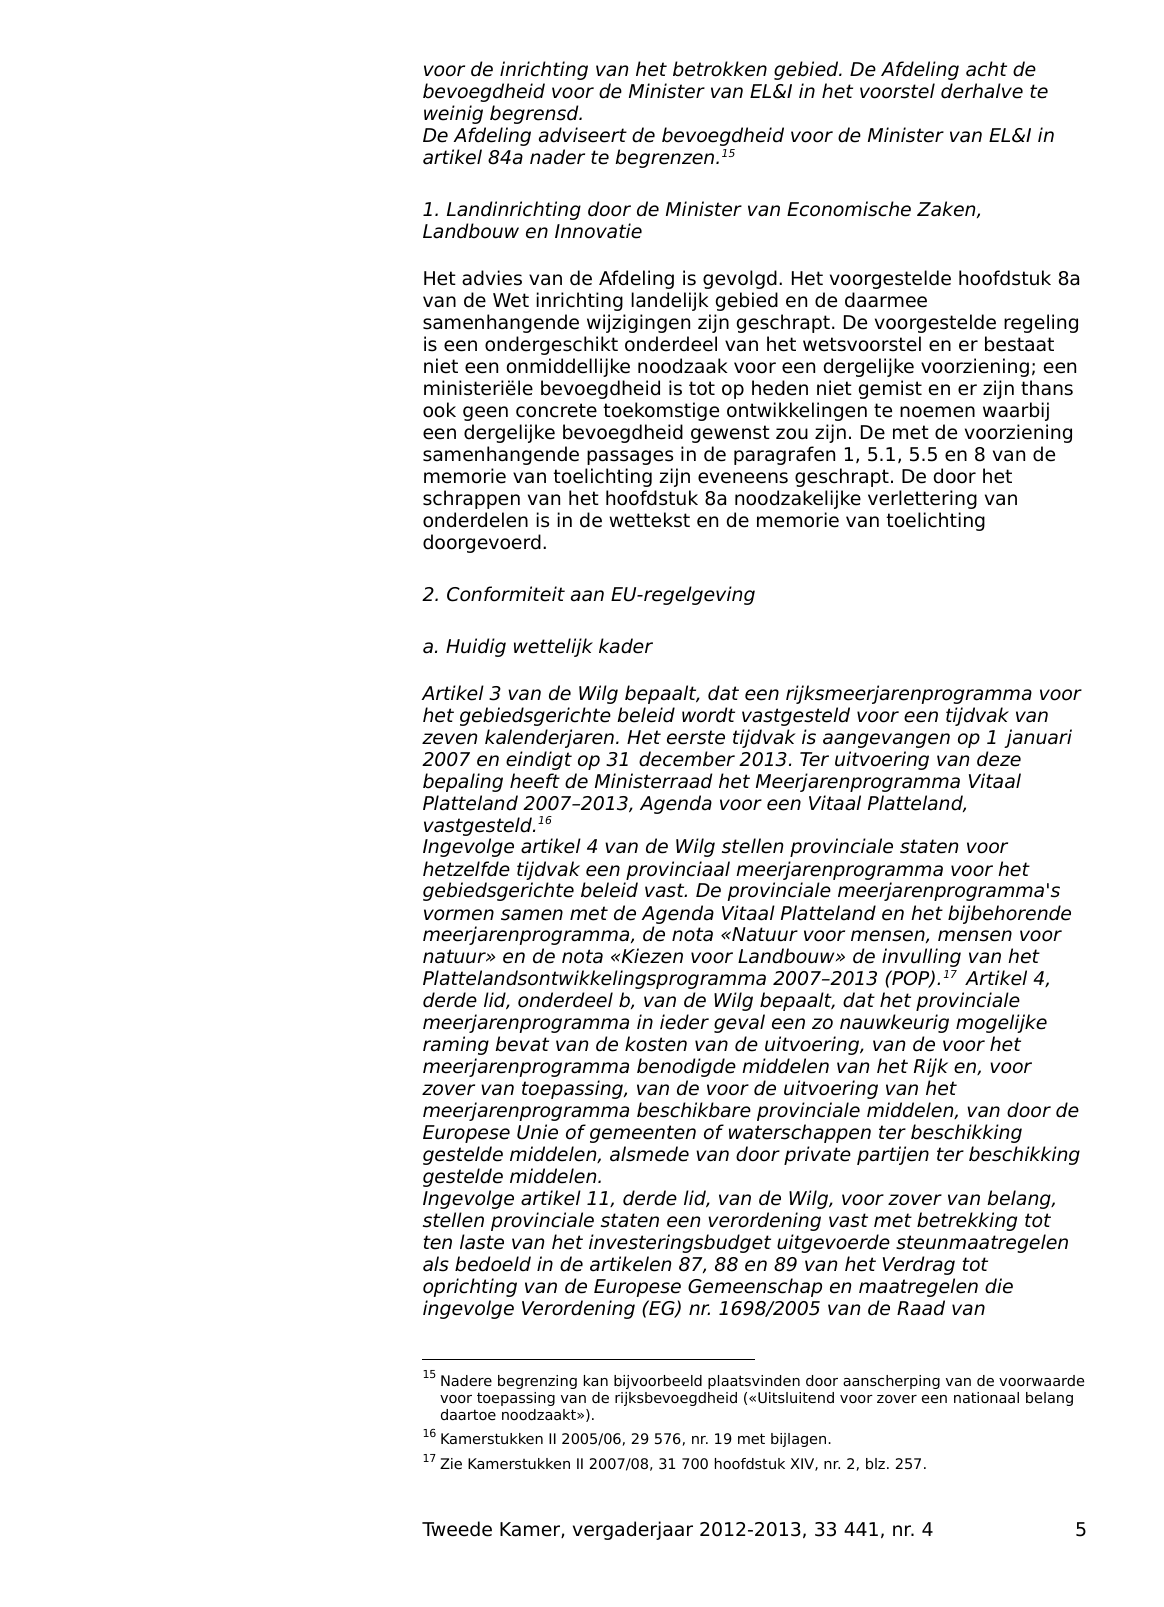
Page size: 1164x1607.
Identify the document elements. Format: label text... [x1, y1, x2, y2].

text Artikel 3 van de Wilg bepaalt, dat een rijksmeerjarenprogramma voor het gebiedsgerichte beleid wordt vastgesteld voor een tijdvak van zeven kalenderjaren. Het eerste tijdvak is aangevangen op 1 januari 2007 en eindigt op 31 december 2013. Ter uitvoering van deze bepaling heeft de Ministerraad het Meerjarenprogramma Vitaal Platteland 2007–2013, Agenda voor een Vitaal Platteland, vastgesteld. [422, 683, 1087, 836]
text Nadere begrenzing kan bijvoorbeeld plaatsvinden door aanscherping van de voorwaarde voor toepassing van de rijksbevoegdheid («Uitsluitend voor zover een nationaal belang daartoe noodzaakt»). [422, 1368, 1087, 1424]
text Het advies van de Afdeling is gevolgd. Het voorgestelde hoofdstuk 8a van de Wet inrichting landelijk gebied en de daarmee samenhangende wijzigingen zijn geschrapt. De voorgestelde regeling is een ondergeschikt onderdeel van het wetsvoorstel en er bestaat niet een onmiddellijke noodzaak voor een dergelijke voorziening; een ministeriële bevoegdheid is tot op heden niet gemist en er zijn thans ook geen concrete toekomstige ontwikkelingen te noemen waarbij een dergelijke bevoegdheid gewenst zou zijn. De met de voorziening samenhangende passages in de paragrafen 1, 5.1, 5.5 en 8 van de memorie van toelichting zijn eveneens geschrapt. De door het schrappen van het hoofdstuk 8a noodzakelijke verlettering van onderdelen is in de wettekst en de memorie van toelichting doorgevoerd. [422, 268, 1087, 554]
subtitle 1. Landinrichting door de Minister van Economische Zaken, Landbouw en Innovatie [422, 199, 1087, 243]
subtitle a. Huidig wettelijk kader [422, 636, 1087, 658]
text Zie Kamerstukken II 2007/08, 31 700 hoofdstuk XIV, nr. 2, blz. 257. [422, 1452, 1087, 1474]
text Kamerstukken II 2005/06, 29 576, nr. 19 met bijlagen. [422, 1427, 1087, 1449]
subtitle 2. Conformiteit aan EU-regelgeving [422, 584, 1087, 606]
text De Afdeling adviseert de bevoegdheid voor de Minister van EL&I in artikel 84a nader te begrenzen. [422, 125, 1087, 169]
text voor de inrichting van het betrokken gebied. De Afdeling acht de bevoegdheid voor de Minister van EL&I in het voorstel derhalve te weinig begrensd. [422, 59, 1087, 125]
text Ingevolge artikel 11, derde lid, van de Wilg, voor zover van belang, stellen provinciale staten een verordening vast met betrekking tot ten laste van het investeringsbudget uitgevoerde steunmaatregelen als bedoeld in de artikelen 87, 88 en 89 van het Verdrag tot oprichting van de Europese Gemeenschap en maatregelen die ingevolge Verordening (EG) nr. 1698/2005 van de Raad van [422, 1188, 1087, 1320]
text Ingevolge artikel 4 van de Wilg stellen provinciale staten voor hetzelfde tijdvak een provinciaal meerjarenprogramma voor het gebiedsgerichte beleid vast. De provinciale meerjarenprogramma's vormen samen met de Agenda Vitaal Platteland en het bijbehorende meerjarenprogramma, de nota «Natuur voor mensen, mensen voor natuur» en de nota «Kiezen voor Landbouw» de invulling van het Plattelandsontwikkelingsprogramma 2007–2013 (POP). Artikel 4, derde lid, onderdeel b, van de Wilg bepaalt, dat het provinciale meerjarenprogramma in ieder geval een zo nauwkeurig mogelijke raming bevat van de kosten van de uitvoering, van de voor het meerjarenprogramma benodigde middelen van het Rijk en, voor zover van toepassing, van de voor de uitvoering van het meerjarenprogramma beschikbare provinciale middelen, van door de Europese Unie of gemeenten of waterschappen ter beschikking gestelde middelen, alsmede van door private partijen ter beschikking gestelde middelen. [422, 836, 1087, 1188]
